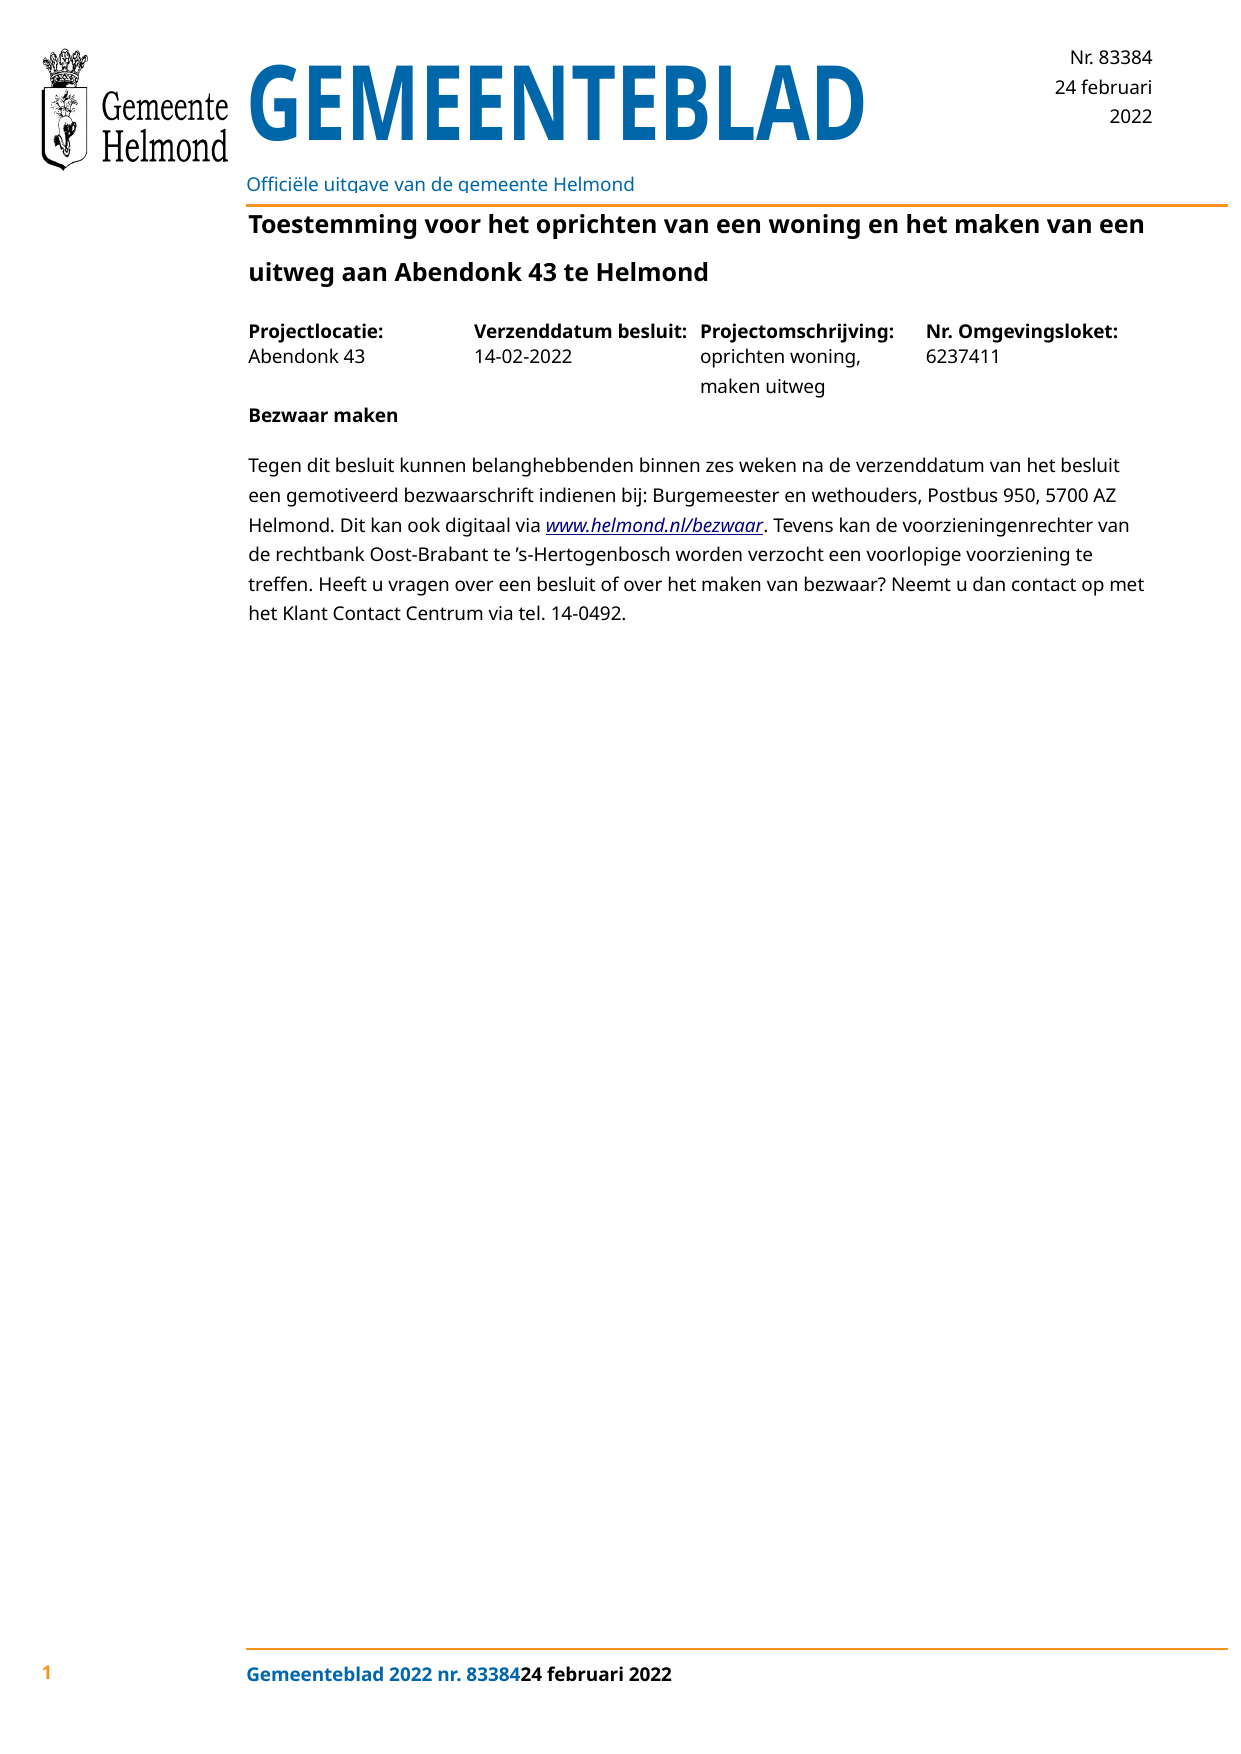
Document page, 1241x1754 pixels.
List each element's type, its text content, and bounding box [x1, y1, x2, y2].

table_cell Abendonk 43 [248, 344, 474, 399]
text Tegen dit besluit kunnen belanghebbenden binnen zes weken na de verzenddatum van het besluit een gemotiveerd bezwaarschrift indienen bij: Burgemeester en wethouders, Postbus 950, 5700 AZ Helmond. Dit kan ook digitaal via www.helmond.nl/bezwaar. Tevens kan de voorzieningenrechter van de rechtbank Oost-Brabant te ’s-Hertogenbosch worden verzocht een voorlopige voorziening te treffen. Heeft u vragen over een besluit of over het maken van bezwaar? Neemt u dan contact op met het Klant Contact Centrum via tel. 14-0492. [248, 453, 1152, 626]
table_cell oprichten woning, maken uitweg [700, 344, 926, 399]
table_cell 6237411 [926, 344, 1152, 399]
table_header Projectomschrijving: [700, 318, 926, 344]
text Bezwaar maken [248, 402, 1152, 428]
text Toestemming voor het oprichten van een woning en het maken van een uitweg aan Abendonk 43 te Helmond [248, 207, 1152, 288]
table_header Nr. Omgevingsloket: [926, 318, 1152, 344]
picture [41, 47, 231, 172]
table_cell 14-02-2022 [474, 344, 700, 399]
table_header Projectlocatie: [248, 318, 474, 344]
table_header Verzenddatum besluit: [474, 318, 700, 344]
